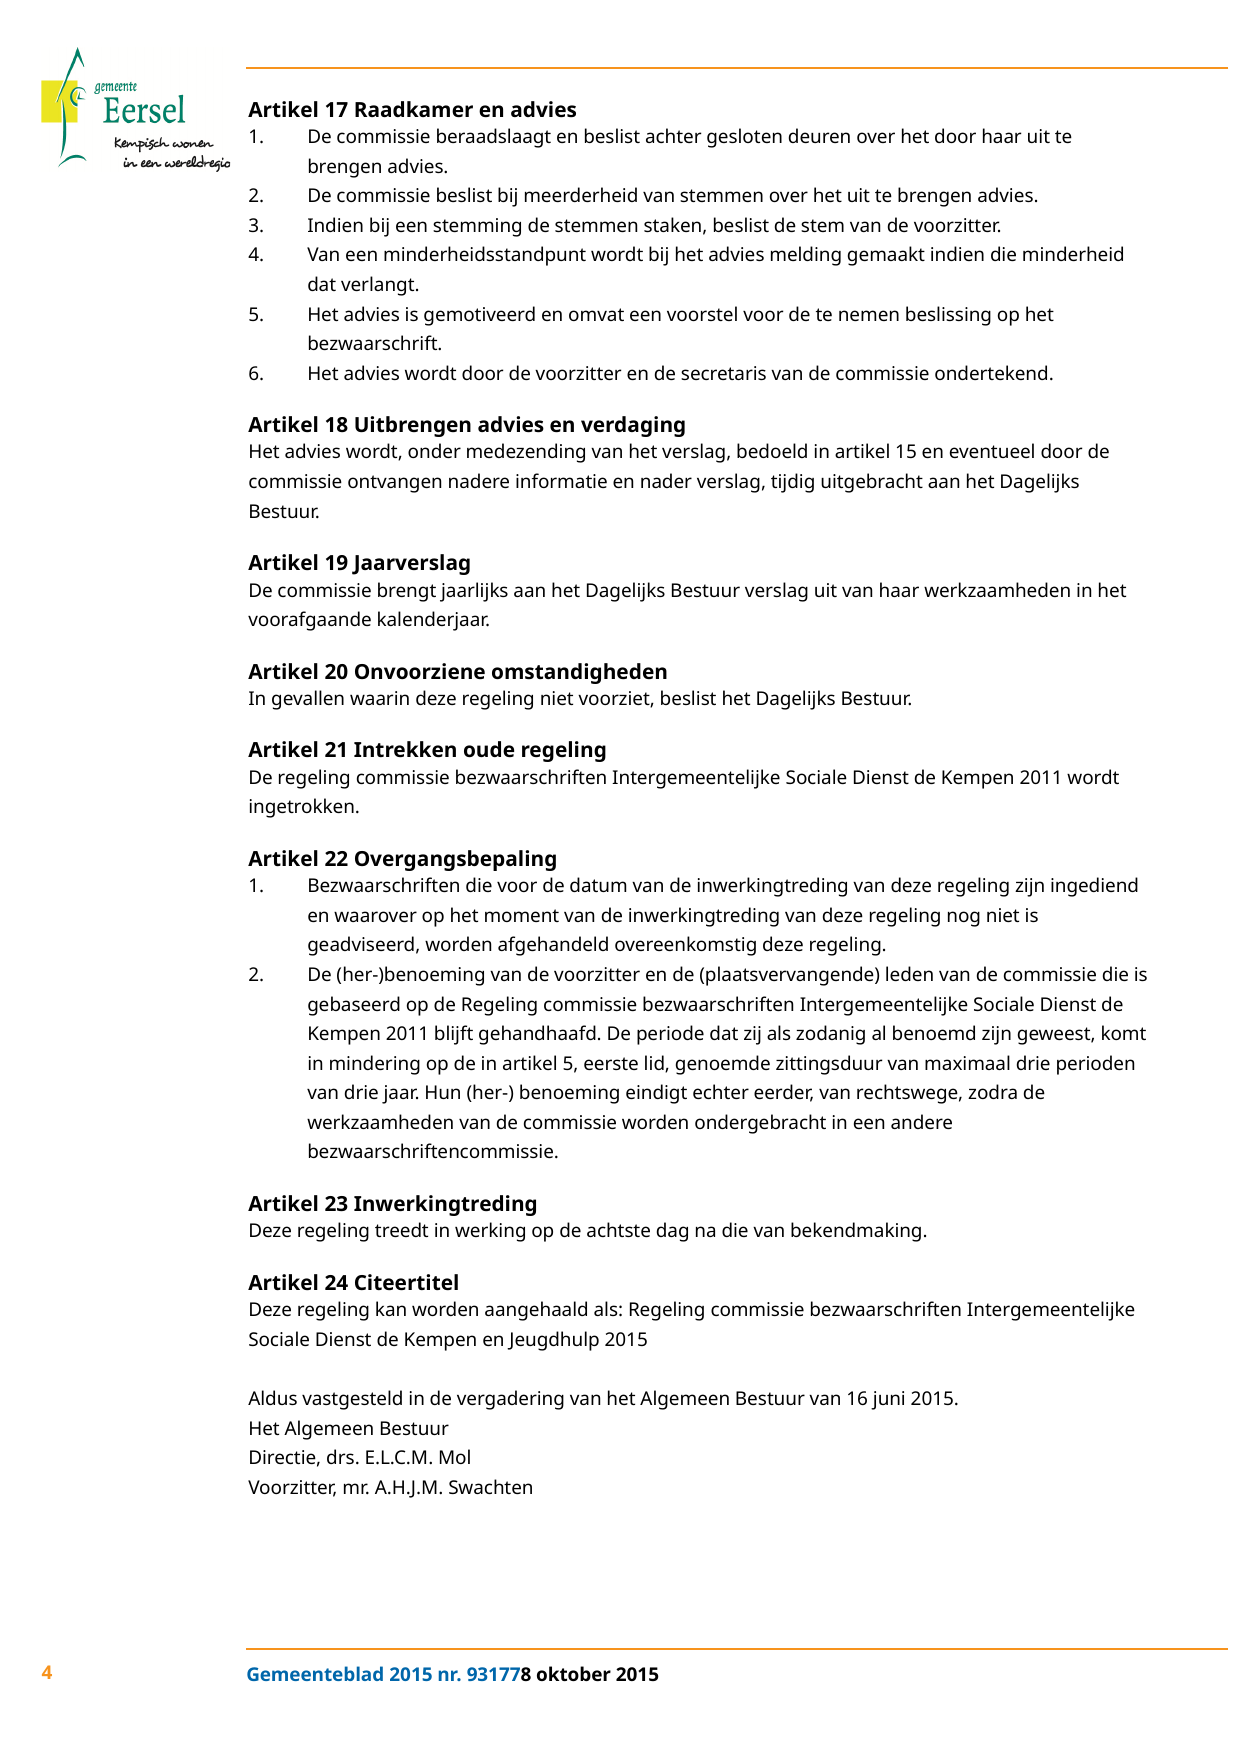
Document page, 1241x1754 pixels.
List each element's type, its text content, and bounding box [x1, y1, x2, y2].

text Artikel 19 Jaarverslag [248, 548, 1152, 577]
list Indien bij een stemming de stemmen staken, beslist de stem van de voorzitter. [248, 212, 1152, 238]
text Artikel 24 Citeertitel [248, 1268, 1152, 1296]
text Het Algemeen Bestuur [248, 1415, 1152, 1441]
text Directie, drs. E.L.C.M. Mol [248, 1444, 1152, 1470]
text Artikel 22 Overgangsbepaling [248, 844, 1152, 872]
list Van een minderheidsstandpunt wordt bij het advies melding gemaakt indien die minderheid dat verlangt. [248, 242, 1152, 297]
list Bezwaarschriften die voor de datum van de inwerkingtreding van deze regeling zijn ingediend en waarover op het moment van de inwerkingtreding van deze regeling nog niet is geadviseerd, worden afgehandeld overeenkomstig deze regeling. [248, 872, 1152, 957]
text Deze regeling treedt in werking op de achtste dag na die van bekendmaking. [248, 1218, 1152, 1243]
text Aldus vastgesteld in de vergadering van het Algemeen Bestuur van 16 juni 2015. [248, 1385, 1152, 1411]
text Artikel 23 Inwerkingtreding [248, 1189, 1152, 1218]
text Artikel 17 Raadkamer en advies [248, 95, 1152, 123]
text Artikel 18 Uitbrengen advies en verdaging [248, 410, 1152, 439]
list De (her-)benoeming van de voorzitter en de (plaatsvervangende) leden van de commissie die is gebaseerd op de Regeling commissie bezwaarschriften Intergemeentelijke Sociale Dienst de Kempen 2011 blijft gehandhaafd. De periode dat zij als zodanig al benoemd zijn geweest, komt in mindering op de in artikel 5, eerste lid, genoemde zittingsduur van maximaal drie perioden van drie jaar. Hun (her-) benoeming eindigt echter eerder, van rechtswege, zodra de werkzaamheden van de commissie worden ondergebracht in een andere bezwaarschriftencommissie. [248, 961, 1152, 1164]
list Het advies is gemotiveerd en omvat een voorstel voor de te nemen beslissing op het bezwaarschrift. [248, 301, 1152, 356]
picture [41, 47, 231, 172]
text Deze regeling kan worden aangehaald als: Regeling commissie bezwaarschriften Intergemeentelijke Sociale Dienst de Kempen en Jeugdhulp 2015 [248, 1296, 1152, 1352]
text Artikel 21 Intrekken oude regeling [248, 736, 1152, 764]
text In gevallen waarin deze regeling niet voorziet, beslist het Dagelijks Bestuur. [248, 685, 1152, 711]
list De commissie beslist bij meerderheid van stemmen over het uit te brengen advies. [248, 182, 1152, 208]
text Het advies wordt, onder medezending van het verslag, bedoeld in artikel 15 en eventueel door de commissie ontvangen nadere informatie en nader verslag, tijdig uitgebracht aan het Dagelijks Bestuur. [248, 439, 1152, 524]
text De regeling commissie bezwaarschriften Intergemeentelijke Sociale Dienst de Kempen 2011 wordt ingetrokken. [248, 764, 1152, 819]
text Artikel 20 Onvoorziene omstandigheden [248, 657, 1152, 685]
text De commissie brengt jaarlijks aan het Dagelijks Bestuur verslag uit van haar werkzaamheden in het voorafgaande kalenderjaar. [248, 577, 1152, 632]
list De commissie beraadslaagt en beslist achter gesloten deuren over het door haar uit te brengen advies. [248, 123, 1152, 178]
list Het advies wordt door de voorzitter en de secretaris van de commissie ondertekend. [248, 360, 1152, 386]
text Voorzitter, mr. A.H.J.M. Swachten [248, 1474, 1152, 1500]
